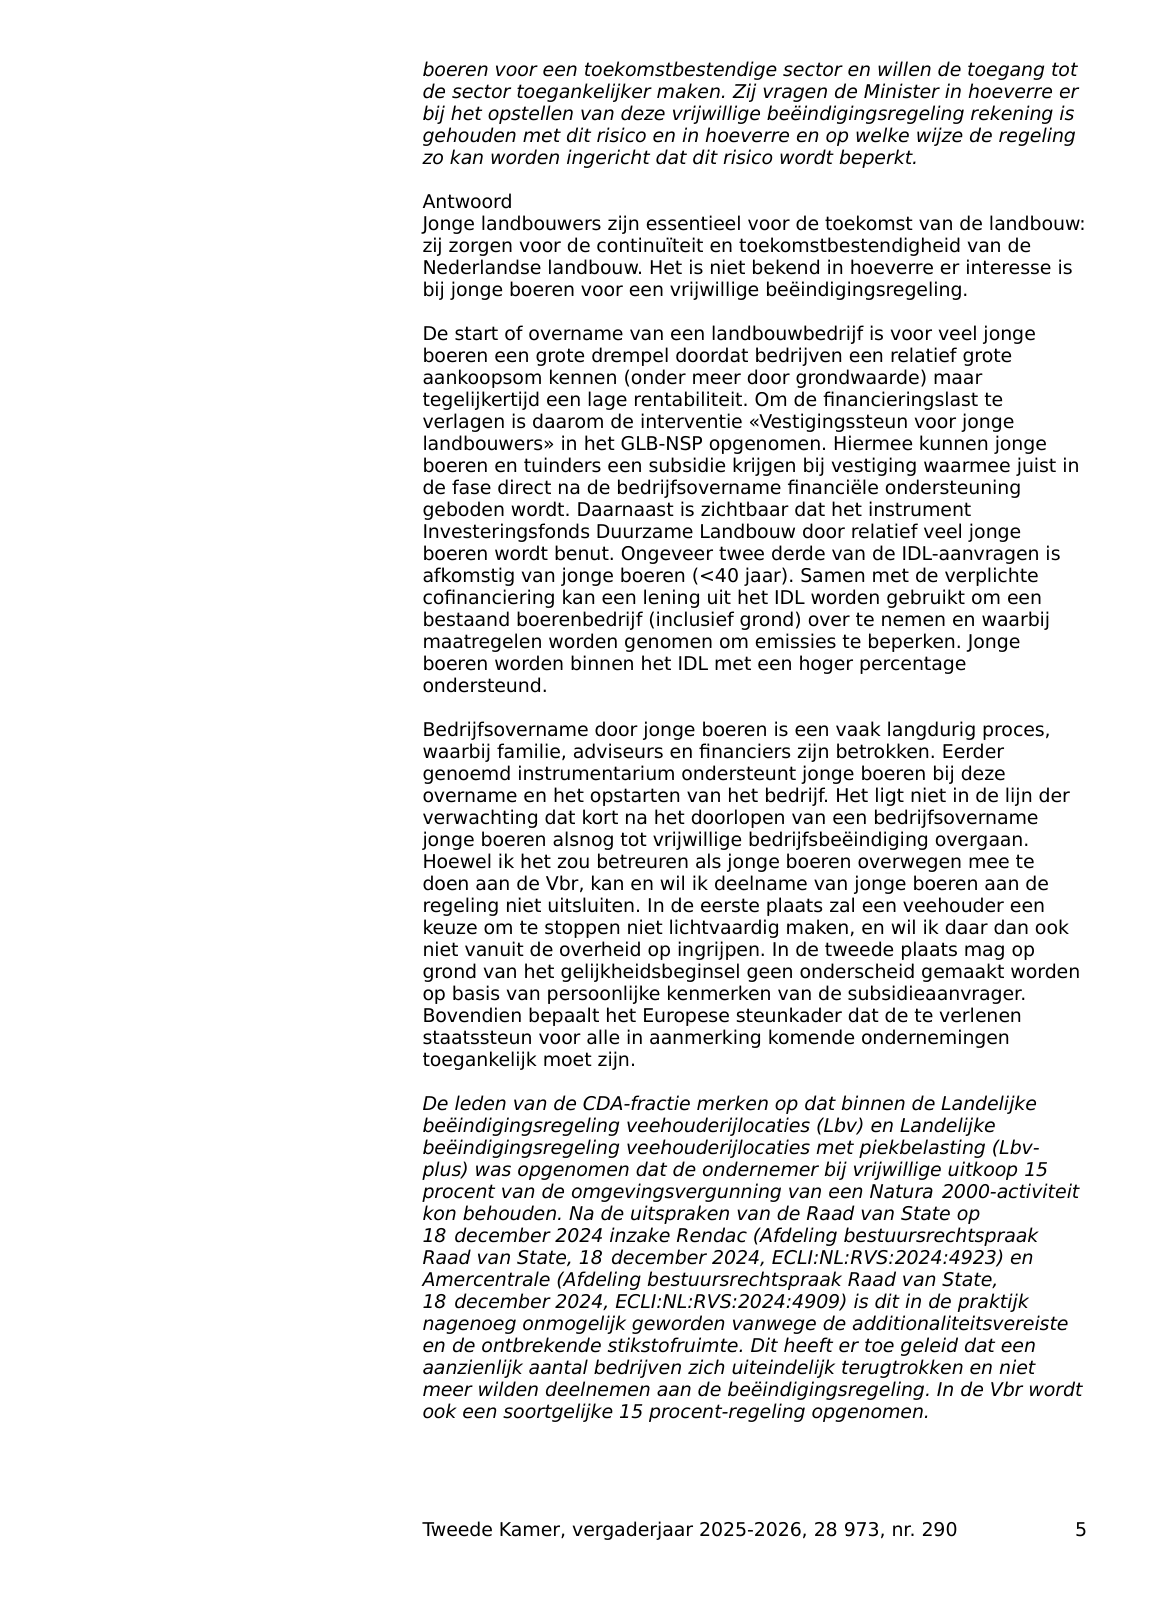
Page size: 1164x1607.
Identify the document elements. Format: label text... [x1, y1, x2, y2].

text De start of overname van een landbouwbedrijf is voor veel jonge boeren een grote drempel doordat bedrijven een relatief grote aankoopsom kennen (onder meer door grondwaarde) maar tegelijkertijd een lage rentabiliteit. Om de financieringslast te verlagen is daarom de interventie «Vestigingssteun voor jonge landbouwers» in het GLB-NSP opgenomen. Hiermee kunnen jonge boeren en tuinders een subsidie krijgen bij vestiging waarmee juist in de fase direct na de bedrijfsovername financiële ondersteuning geboden wordt. Daarnaast is zichtbaar dat het instrument Investeringsfonds Duurzame Landbouw door relatief veel jonge boeren wordt benut. Ongeveer twee derde van de IDL-aanvragen is afkomstig van jonge boeren (<40 jaar). Samen met de verplichte cofinanciering kan een lening uit het IDL worden gebruikt om een bestaand boerenbedrijf (inclusief grond) over te nemen en waarbij maatregelen worden genomen om emissies te beperken. Jonge boeren worden binnen het IDL met een hoger percentage ondersteund. [422, 323, 1087, 697]
text De leden van de CDA-fractie merken op dat binnen de Landelijke beëindigingsregeling veehouderijlocaties (Lbv) en Landelijke beëindigingsregeling veehouderijlocaties met piekbelasting (Lbv-plus) was opgenomen dat de ondernemer bij vrijwillige uitkoop 15 procent van de omgevingsvergunning van een Natura 2000-activiteit kon behouden. Na de uitspraken van de Raad van State op 18 december 2024 inzake Rendac (Afdeling bestuursrechtspraak Raad van State, 18 december 2024, ECLI:NL:RVS:2024:4923) en Amercentrale (Afdeling bestuursrechtspraak Raad van State, 18 december 2024, ECLI:NL:RVS:2024:4909) is dit in de praktijk nagenoeg onmogelijk geworden vanwege de additionaliteitsvereiste en de ontbrekende stikstofruimte. Dit heeft er toe geleid dat een aanzienlijk aantal bedrijven zich uiteindelijk terugtrokken en niet meer wilden deelnemen aan de beëindigingsregeling. In de Vbr wordt ook een soortgelijke 15 procent-regeling opgenomen. [422, 1093, 1087, 1423]
text Bedrijfsovername door jonge boeren is een vaak langdurig proces, waarbij familie, adviseurs en financiers zijn betrokken. Eerder genoemd instrumentarium ondersteunt jonge boeren bij deze overname en het opstarten van het bedrijf. Het ligt niet in de lijn der verwachting dat kort na het doorlopen van een bedrijfsovername jonge boeren alsnog tot vrijwillige bedrijfsbeëindiging overgaan. Hoewel ik het zou betreuren als jonge boeren overwegen mee te doen aan de Vbr, kan en wil ik deelname van jonge boeren aan de regeling niet uitsluiten. In de eerste plaats zal een veehouder een keuze om te stoppen niet lichtvaardig maken, en wil ik daar dan ook niet vanuit de overheid op ingrijpen. In de tweede plaats mag op grond van het gelijkheidsbeginsel geen onderscheid gemaakt worden op basis van persoonlijke kenmerken van de subsidieaanvrager. Bovendien bepaalt het Europese steunkader dat de te verlenen staatssteun voor alle in aanmerking komende ondernemingen toegankelijk moet zijn. [422, 719, 1087, 1071]
text boeren voor een toekomstbestendige sector en willen de toegang tot de sector toegankelijker maken. Zij vragen de Minister in hoeverre er bij het opstellen van deze vrijwillige beëindigingsregeling rekening is gehouden met dit risico en in hoeverre en op welke wijze de regeling zo kan worden ingericht dat dit risico wordt beperkt. [422, 59, 1087, 169]
text Antwoord [422, 191, 1087, 213]
text Jonge landbouwers zijn essentieel voor de toekomst van de landbouw: zij zorgen voor de continuïteit en toekomstbestendigheid van de Nederlandse landbouw. Het is niet bekend in hoeverre er interesse is bij jonge boeren voor een vrijwillige beëindigingsregeling. [422, 213, 1087, 301]
